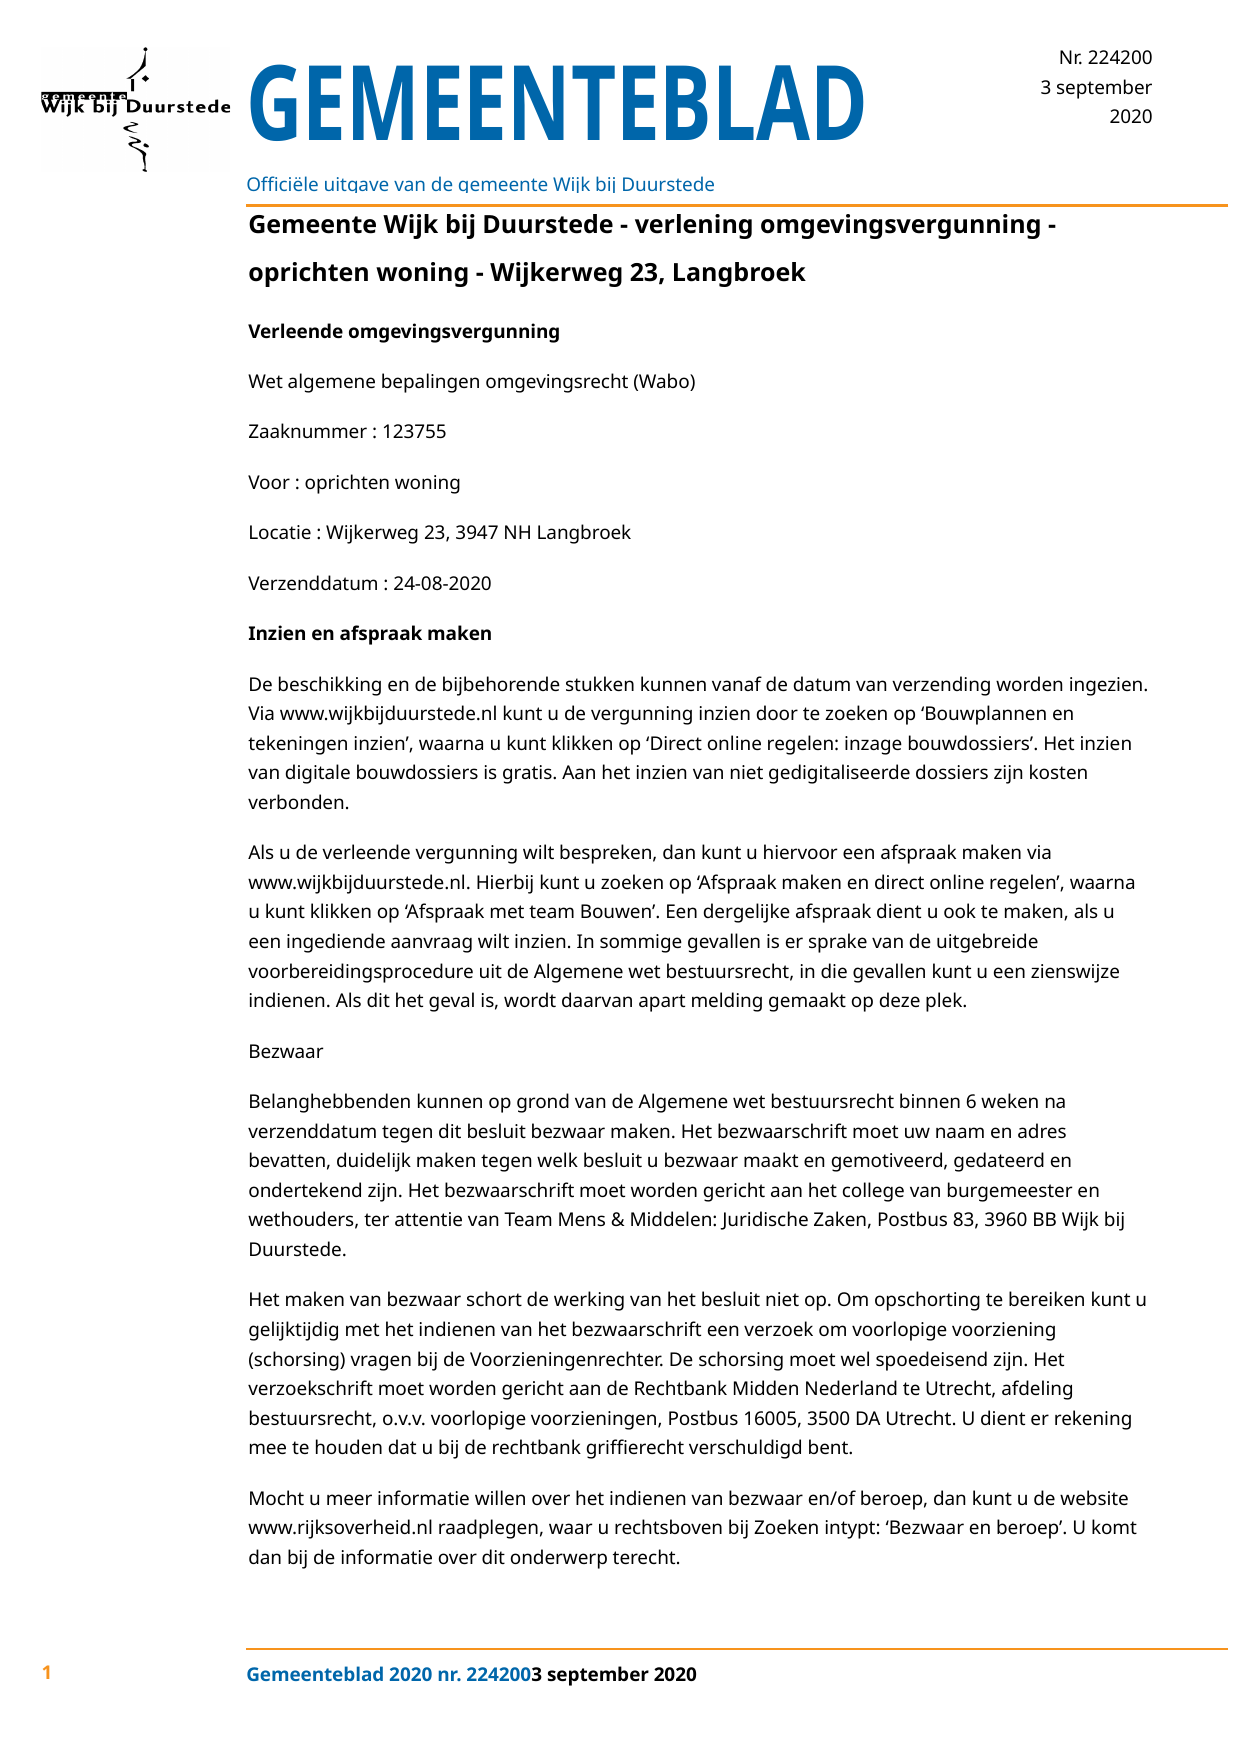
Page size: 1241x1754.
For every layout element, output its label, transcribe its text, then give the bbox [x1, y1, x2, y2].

text Wet algemene bepalingen omgevingsrecht (Wabo) [248, 368, 1152, 394]
text Voor : oprichten woning [248, 469, 1152, 495]
text Het maken van bezwaar schort de werking van het besluit niet op. Om opschorting te bereiken kunt u gelijktijdig met het indienen van het bezwaarschrift een verzoek om voorlopige voorziening (schorsing) vragen bij de Voorzieningenrechter. De schorsing moet wel spoedeisend zijn. Het verzoekschrift moet worden gericht aan de Rechtbank Midden Nederland te Utrecht, afdeling bestuursrecht, o.v.v. voorlopige voorzieningen, Postbus 16005, 3500 DA Utrecht. U dient er rekening mee te houden dat u bij de rechtbank griffierecht verschuldigd bent. [248, 1287, 1152, 1460]
text Belanghebbenden kunnen op grond van de Algemene wet bestuursrecht binnen 6 weken na verzenddatum tegen dit besluit bezwaar maken. Het bezwaarschrift moet uw naam en adres bevatten, duidelijk maken tegen welk besluit u bezwaar maakt en gemotiveerd, gedateerd en ondertekend zijn. Het bezwaarschrift moet worden gericht aan het college van burgemeester en wethouders, ter attentie van Team Mens & Middelen: Juridische Zaken, Postbus 83, 3960 BB Wijk bij Duurstede. [248, 1088, 1152, 1262]
text Zaaknummer : 123755 [248, 419, 1152, 444]
text Verzenddatum : 24-08-2020 [248, 570, 1152, 596]
text Verleende omgevingsvergunning [248, 318, 1152, 344]
text Locatie : Wijkerweg 23, 3947 NH Langbroek [248, 519, 1152, 545]
text Als u de verleende vergunning wilt bespreken, dan kunt u hiervoor een afspraak maken via www.wijkbijduurstede.nl. Hierbij kunt u zoeken op ‘Afspraak maken en direct online regelen’, waarna u kunt klikken op ‘Afspraak met team Bouwen’. Een dergelijke afspraak dient u ook te maken, als u een ingediende aanvraag wilt inzien. In sommige gevallen is er sprake van de uitgebreide voorbereidingsprocedure uit de Algemene wet bestuursrecht, in die gevallen kunt u een zienswijze indienen. Als dit het geval is, wordt daarvan apart melding gemaakt op deze plek. [248, 839, 1152, 1013]
picture [41, 47, 231, 172]
text Inzien en afspraak maken [248, 620, 1152, 646]
text Mocht u meer informatie willen over het indienen van bezwaar en/of beroep, dan kunt u de website www.rijksoverheid.nl raadplegen, waar u rechtsboven bij Zoeken intypt: ‘Bezwaar en beroep’. U komt dan bij de informatie over dit onderwerp terecht. [248, 1485, 1152, 1570]
text De beschikking en de bijbehorende stukken kunnen vanaf de datum van verzending worden ingezien. Via www.wijkbijduurstede.nl kunt u de vergunning inzien door te zoeken op ‘Bouwplannen en tekeningen inzien’, waarna u kunt klikken op ‘Direct online regelen: inzage bouwdossiers’. Het inzien van digitale bouwdossiers is gratis. Aan het inzien van niet gedigitaliseerde dossiers zijn kosten verbonden. [248, 671, 1152, 815]
text Gemeente Wijk bij Duurstede - verlening omgevingsvergunning - oprichten woning - Wijkerweg 23, Langbroek [248, 207, 1152, 288]
text Bezwaar [248, 1038, 1152, 1064]
